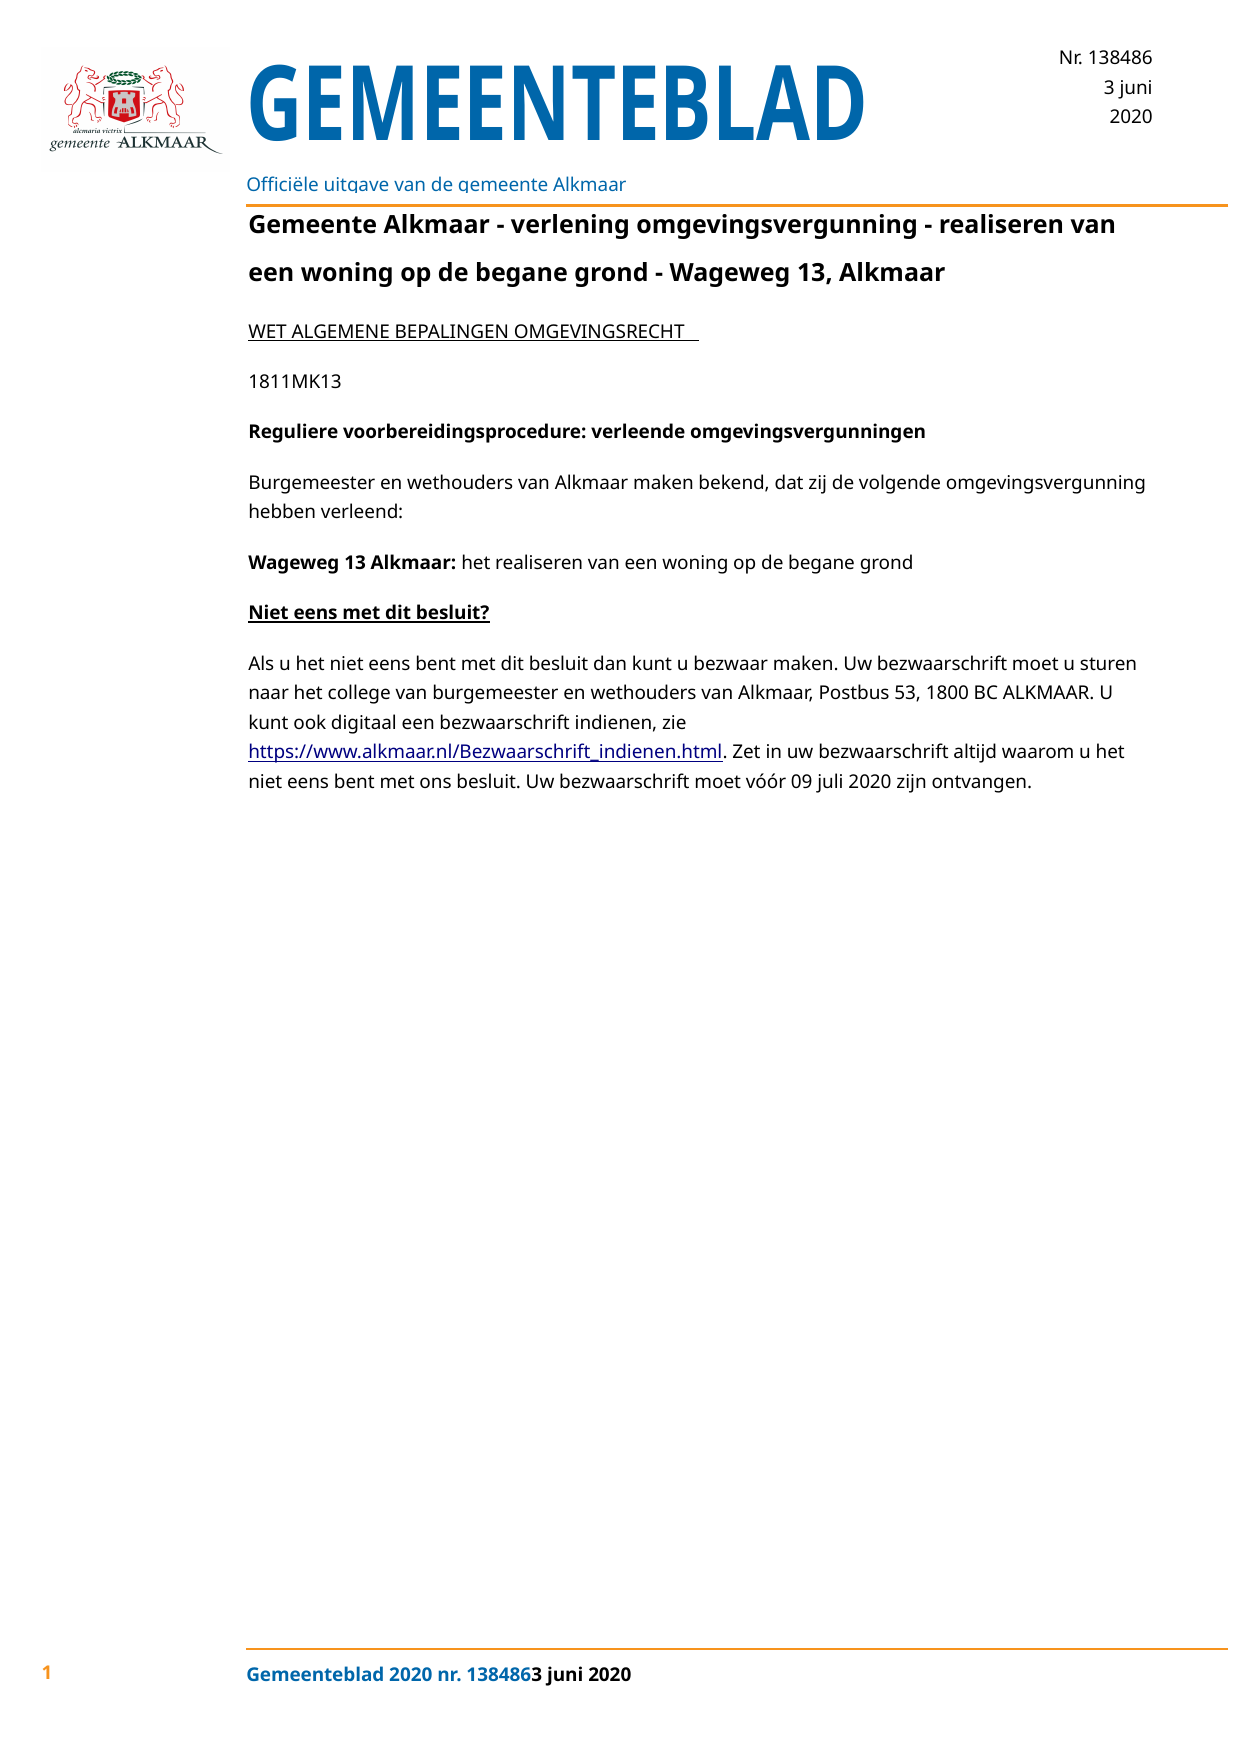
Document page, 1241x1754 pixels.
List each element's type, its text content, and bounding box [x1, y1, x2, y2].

text Burgemeester en wethouders van Alkmaar maken bekend, dat zij de volgende omgevingsvergunning hebben verleend: [248, 469, 1152, 524]
text Als u het niet eens bent met dit besluit dan kunt u bezwaar maken. Uw bezwaarschrift moet u sturen naar het college van burgemeester en wethouders van Alkmaar, Postbus 53, 1800 BC ALKMAAR. U kunt ook digitaal een bezwaarschrift indienen, zie https://www.alkmaar.nl/Bezwaarschrift_indienen.html. Zet in uw bezwaarschrift altijd waarom u het niet eens bent met ons besluit. Uw bezwaarschrift moet vóór 09 juli 2020 zijn ontvangen. [248, 650, 1152, 794]
text Niet eens met dit besluit? [248, 599, 1152, 625]
text 1811MK13 [248, 368, 1152, 394]
text Wageweg 13 Alkmaar: het realiseren van een woning op de begane grond [248, 549, 1152, 575]
text WET ALGEMENE BEPALINGEN OMGEVINGSRECHT [248, 318, 1152, 344]
picture [41, 47, 231, 172]
text Reguliere voorbereidingsprocedure: verleende omgevingsvergunningen [248, 419, 1152, 444]
text Gemeente Alkmaar - verlening omgevingsvergunning - realiseren van een woning op de begane grond - Wageweg 13, Alkmaar [248, 207, 1152, 288]
